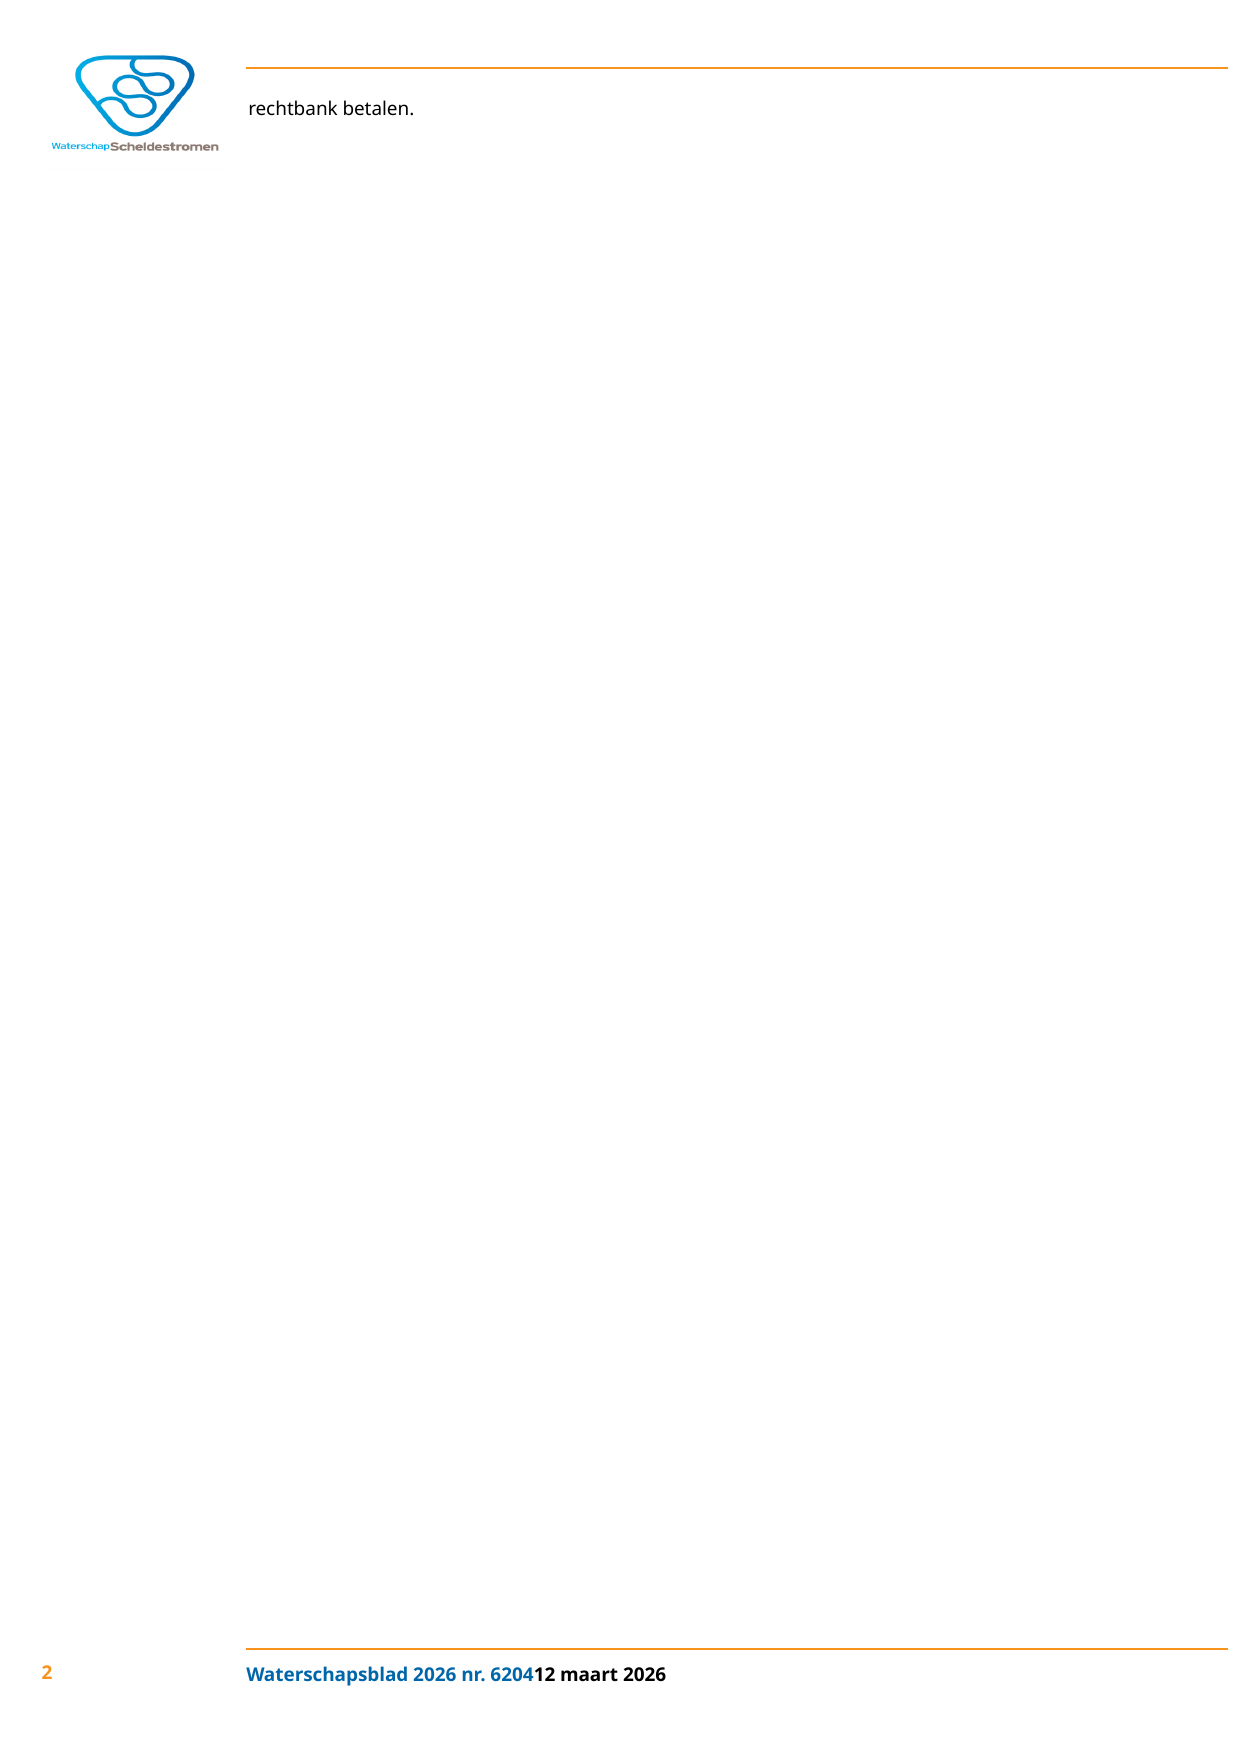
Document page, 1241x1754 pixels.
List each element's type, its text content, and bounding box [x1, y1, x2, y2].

picture [41, 47, 231, 172]
text rechtbank betalen. [248, 95, 1152, 121]
